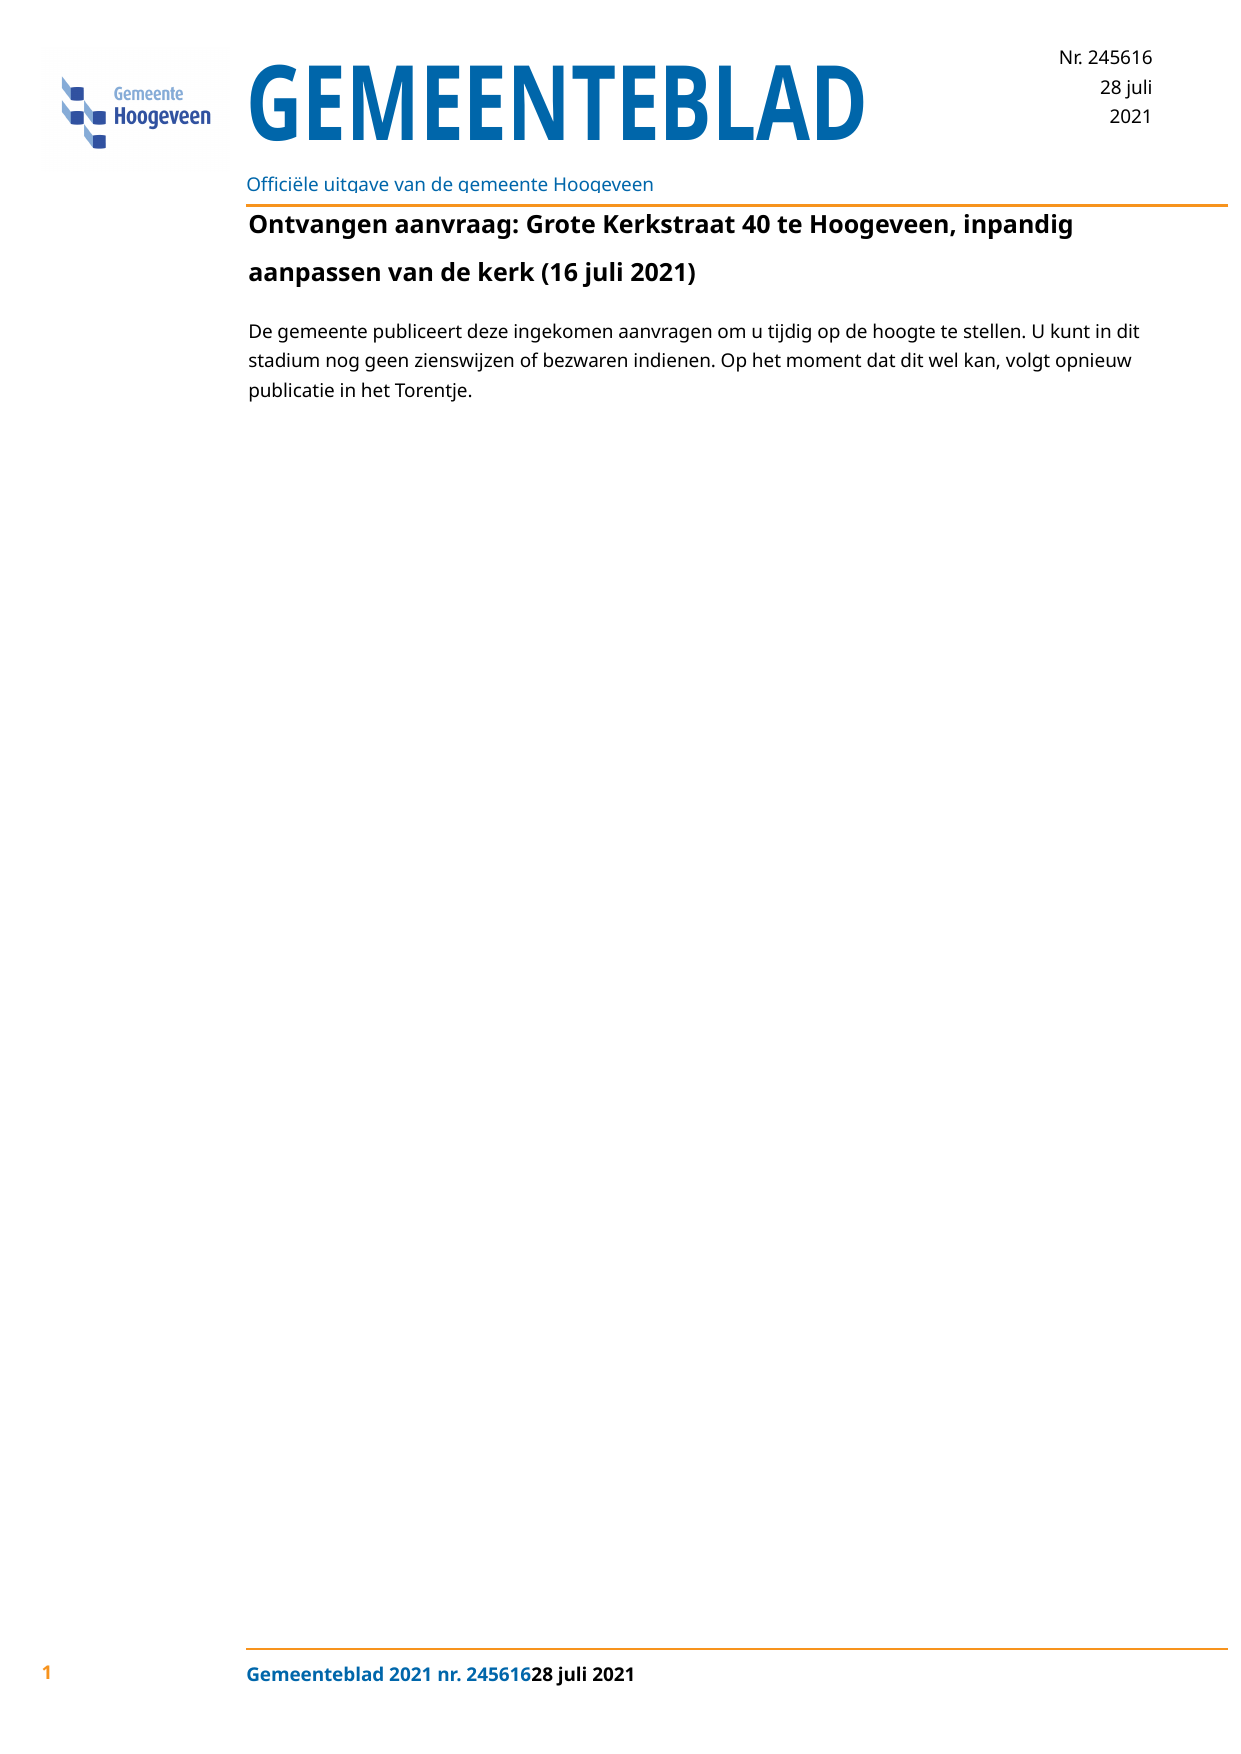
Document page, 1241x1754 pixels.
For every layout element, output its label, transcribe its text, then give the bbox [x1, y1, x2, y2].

text Ontvangen aanvraag: Grote Kerkstraat 40 te Hoogeveen, inpandig aanpassen van de kerk (16 juli 2021) [248, 207, 1152, 288]
picture [41, 47, 231, 172]
text De gemeente publiceert deze ingekomen aanvragen om u tijdig op de hoogte te stellen. U kunt in dit stadium nog geen zienswijzen of bezwaren indienen. Op het moment dat dit wel kan, volgt opnieuw publicatie in het Torentje. [248, 318, 1152, 403]
